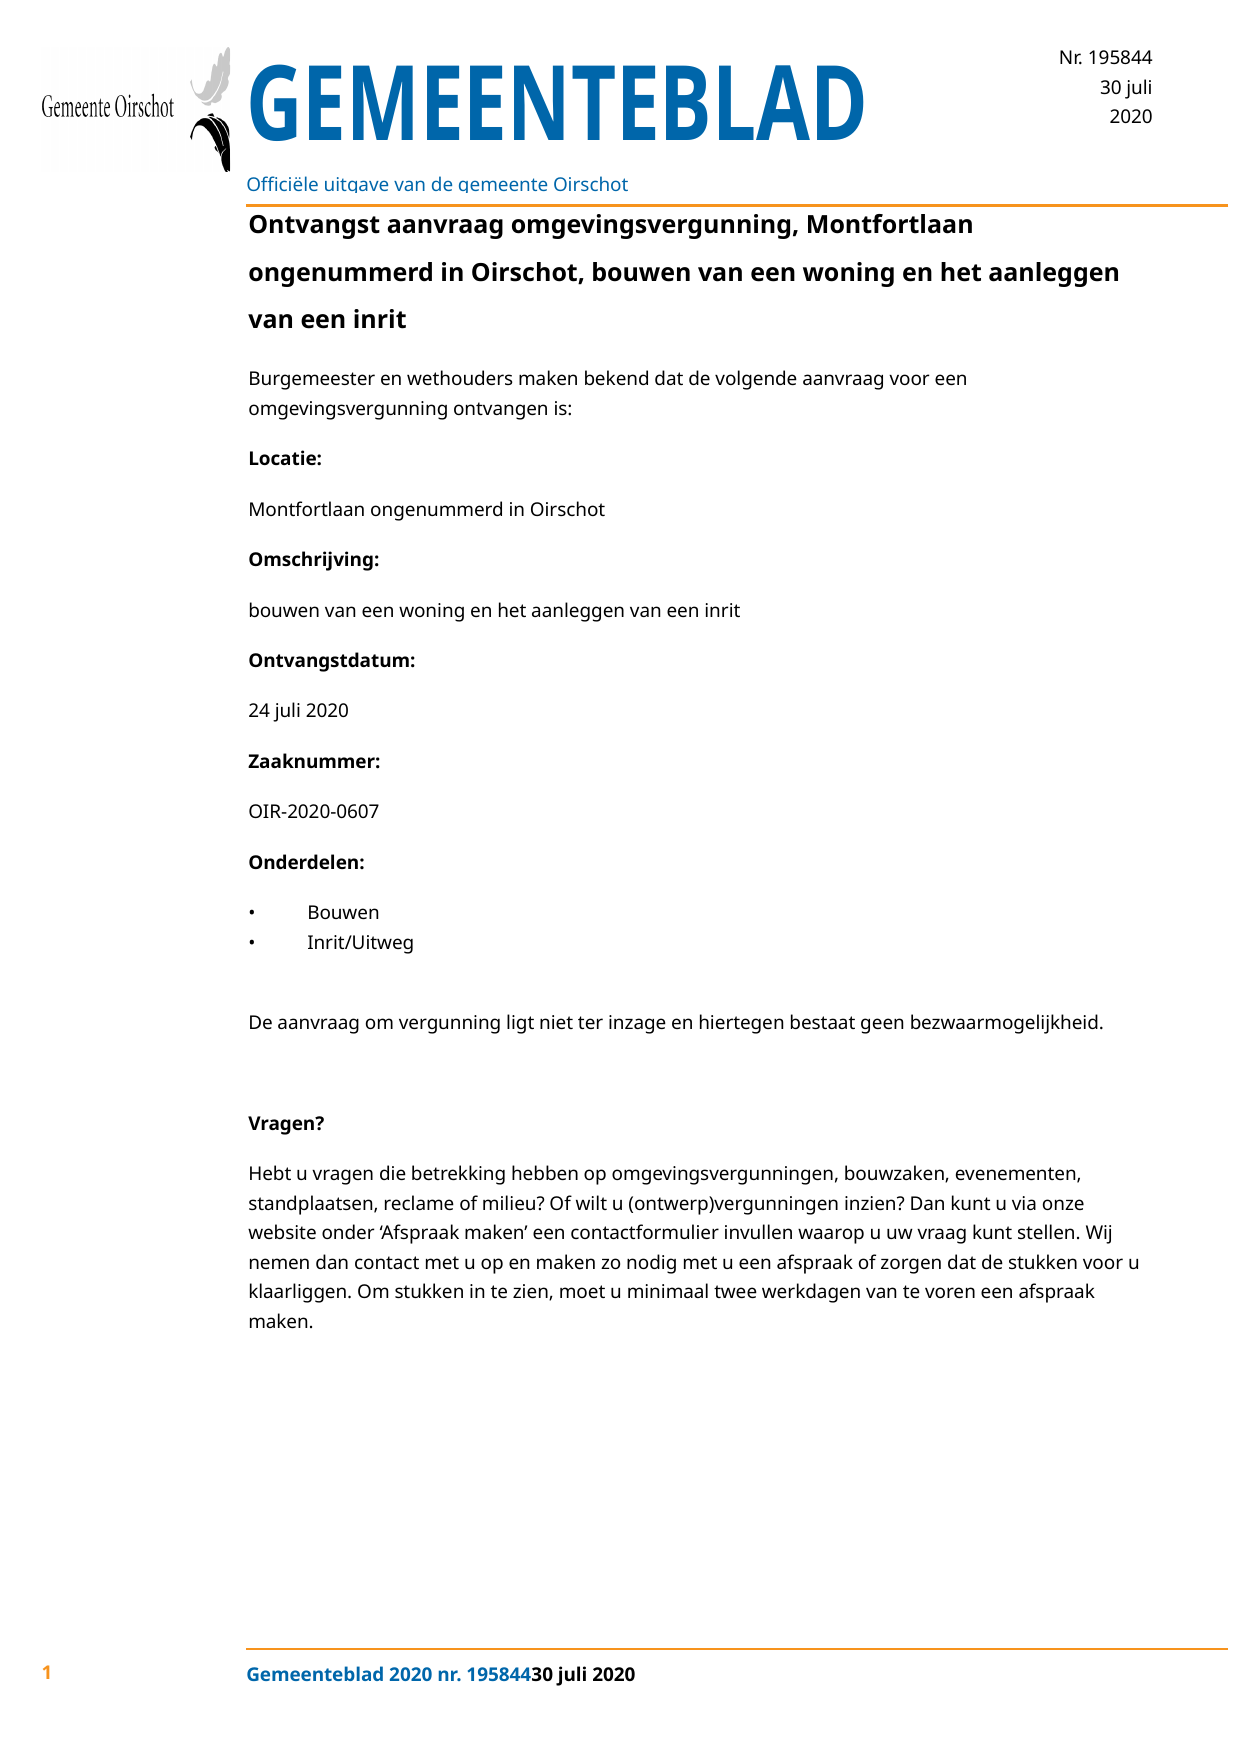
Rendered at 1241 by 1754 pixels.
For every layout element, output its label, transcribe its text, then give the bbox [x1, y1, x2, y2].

picture [41, 47, 231, 172]
text Burgemeester en wethouders maken bekend dat de volgende aanvraag voor een omgevingsvergunning ontvangen is: [248, 366, 1152, 421]
text Vragen? [248, 1110, 1152, 1135]
text Hebt u vragen die betrekking hebben op omgevingsvergunningen, bouwzaken, evenementen, standplaatsen, reclame of milieu? Of wilt u (ontwerp)vergunningen inzien? Dan kunt u via onze website onder ‘Afspraak maken’ een contactformulier invullen waarop u uw vraag kunt stellen. Wij nemen dan contact met u op en maken zo nodig met u een afspraak of zorgen dat de stukken voor u klaarliggen. Om stukken in te zien, moet u minimaal twee werkdagen van te voren een afspraak maken. [248, 1160, 1152, 1334]
text OIR-2020-0607 [248, 798, 1152, 824]
text Onderdelen: [248, 849, 1152, 874]
text bouwen van een woning en het aanleggen van een inrit [248, 597, 1152, 622]
text Montfortlaan ongenummerd in Oirschot [248, 496, 1152, 522]
text 24 juli 2020 [248, 698, 1152, 723]
list Bouwen [248, 899, 1152, 925]
text Locatie: [248, 446, 1152, 471]
text Omschrijving: [248, 546, 1152, 572]
text Ontvangst aanvraag omgevingsvergunning, Montfortlaan ongenummerd in Oirschot, bouwen van een woning en het aanleggen van een inrit [248, 207, 1152, 336]
text De aanvraag om vergunning ligt niet ter inzage en hiertegen bestaat geen bezwaarmogelijkheid. [248, 1009, 1152, 1034]
text Zaaknummer: [248, 748, 1152, 774]
list Inrit/Uitweg [248, 929, 1152, 954]
text Ontvangstdatum: [248, 647, 1152, 673]
